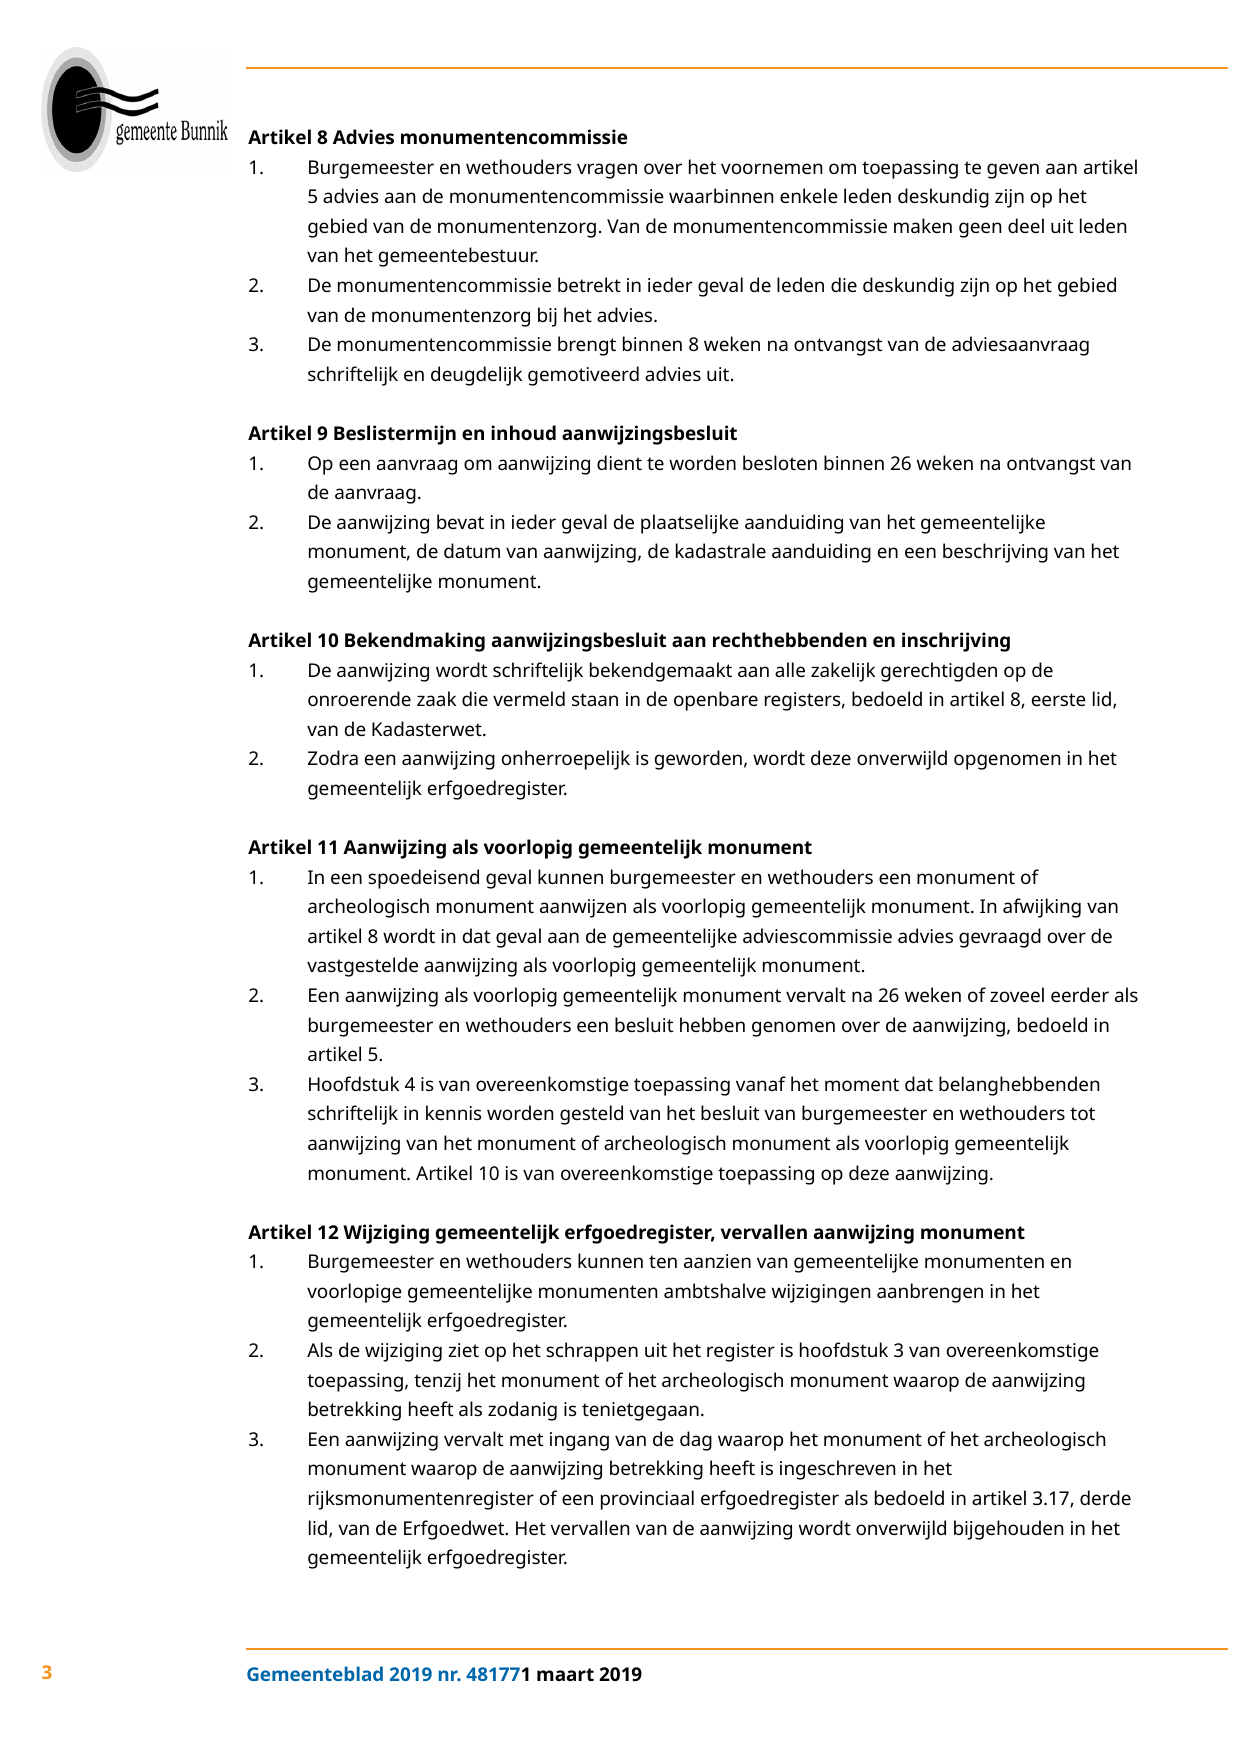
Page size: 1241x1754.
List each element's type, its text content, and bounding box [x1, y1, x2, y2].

text Artikel 8 Advies monumentencommissie [248, 124, 1152, 150]
text Artikel 11 Aanwijzing als voorlopig gemeentelijk monument [248, 834, 1152, 860]
list De monumentencommissie betrekt in ieder geval de leden die deskundig zijn op het gebied van de monumentenzorg bij het advies. [248, 272, 1152, 328]
list Zodra een aanwijzing onherroepelijk is geworden, wordt deze onverwijld opgenomen in het gemeentelijk erfgoedregister. [248, 746, 1152, 801]
list Hoofdstuk 4 is van overeenkomstige toepassing vanaf het moment dat belanghebbenden schriftelijk in kennis worden gesteld van het besluit van burgemeester en wethouders tot aanwijzing van het monument of archeologisch monument als voorlopig gemeentelijk monument. Artikel 10 is van overeenkomstige toepassing op deze aanwijzing. [248, 1071, 1152, 1186]
list In een spoedeisend geval kunnen burgemeester en wethouders een monument of archeologisch monument aanwijzen als voorlopig gemeentelijk monument. In afwijking van artikel 8 wordt in dat geval aan de gemeentelijke adviescommissie advies gevraagd over de vastgestelde aanwijzing als voorlopig gemeentelijk monument. [248, 864, 1152, 978]
list Burgemeester en wethouders vragen over het voornemen om toepassing te geven aan artikel 5 advies aan de monumentencommissie waarbinnen enkele leden deskundig zijn op het gebied van de monumentenzorg. Van de monumentencommissie maken geen deel uit leden van het gemeentebestuur. [248, 154, 1152, 268]
list Een aanwijzing vervalt met ingang van de dag waarop het monument of het archeologisch monument waarop de aanwijzing betrekking heeft is ingeschreven in het rijksmonumentenregister of een provinciaal erfgoedregister als bedoeld in artikel 3.17, derde lid, van de Erfgoedwet. Het vervallen van de aanwijzing wordt onverwijld bijgehouden in het gemeentelijk erfgoedregister. [248, 1426, 1152, 1570]
list De aanwijzing bevat in ieder geval de plaatselijke aanduiding van het gemeentelijke monument, de datum van aanwijzing, de kadastrale aanduiding en een beschrijving van het gemeentelijke monument. [248, 509, 1152, 594]
list De aanwijzing wordt schriftelijk bekendgemaakt aan alle zakelijk gerechtigden op de onroerende zaak die vermeld staan in de openbare registers, bedoeld in artikel 8, eerste lid, van de Kadasterwet. [248, 657, 1152, 742]
list Een aanwijzing als voorlopig gemeentelijk monument vervalt na 26 weken of zoveel eerder als burgemeester en wethouders een besluit hebben genomen over de aanwijzing, bedoeld in artikel 5. [248, 982, 1152, 1067]
list De monumentencommissie brengt binnen 8 weken na ontvangst van de adviesaanvraag schriftelijk en deugdelijk gemotiveerd advies uit. [248, 331, 1152, 387]
text Artikel 10 Bekendmaking aanwijzingsbesluit aan rechthebbenden en inschrijving [248, 627, 1152, 653]
list Burgemeester en wethouders kunnen ten aanzien van gemeentelijke monumenten en voorlopige gemeentelijke monumenten ambtshalve wijzigingen aanbrengen in het gemeentelijk erfgoedregister. [248, 1248, 1152, 1333]
text Artikel 12 Wijziging gemeentelijk erfgoedregister, vervallen aanwijzing monument [248, 1219, 1152, 1245]
list Op een aanvraag om aanwijzing dient te worden besloten binnen 26 weken na ontvangst van de aanvraag. [248, 450, 1152, 505]
text Artikel 9 Beslistermijn en inhoud aanwijzingsbesluit [248, 420, 1152, 446]
list Als de wijziging ziet op het schrappen uit het register is hoofdstuk 3 van overeenkomstige toepassing, tenzij het monument of het archeologisch monument waarop de aanwijzing betrekking heeft als zodanig is tenietgegaan. [248, 1337, 1152, 1422]
picture [41, 47, 231, 172]
